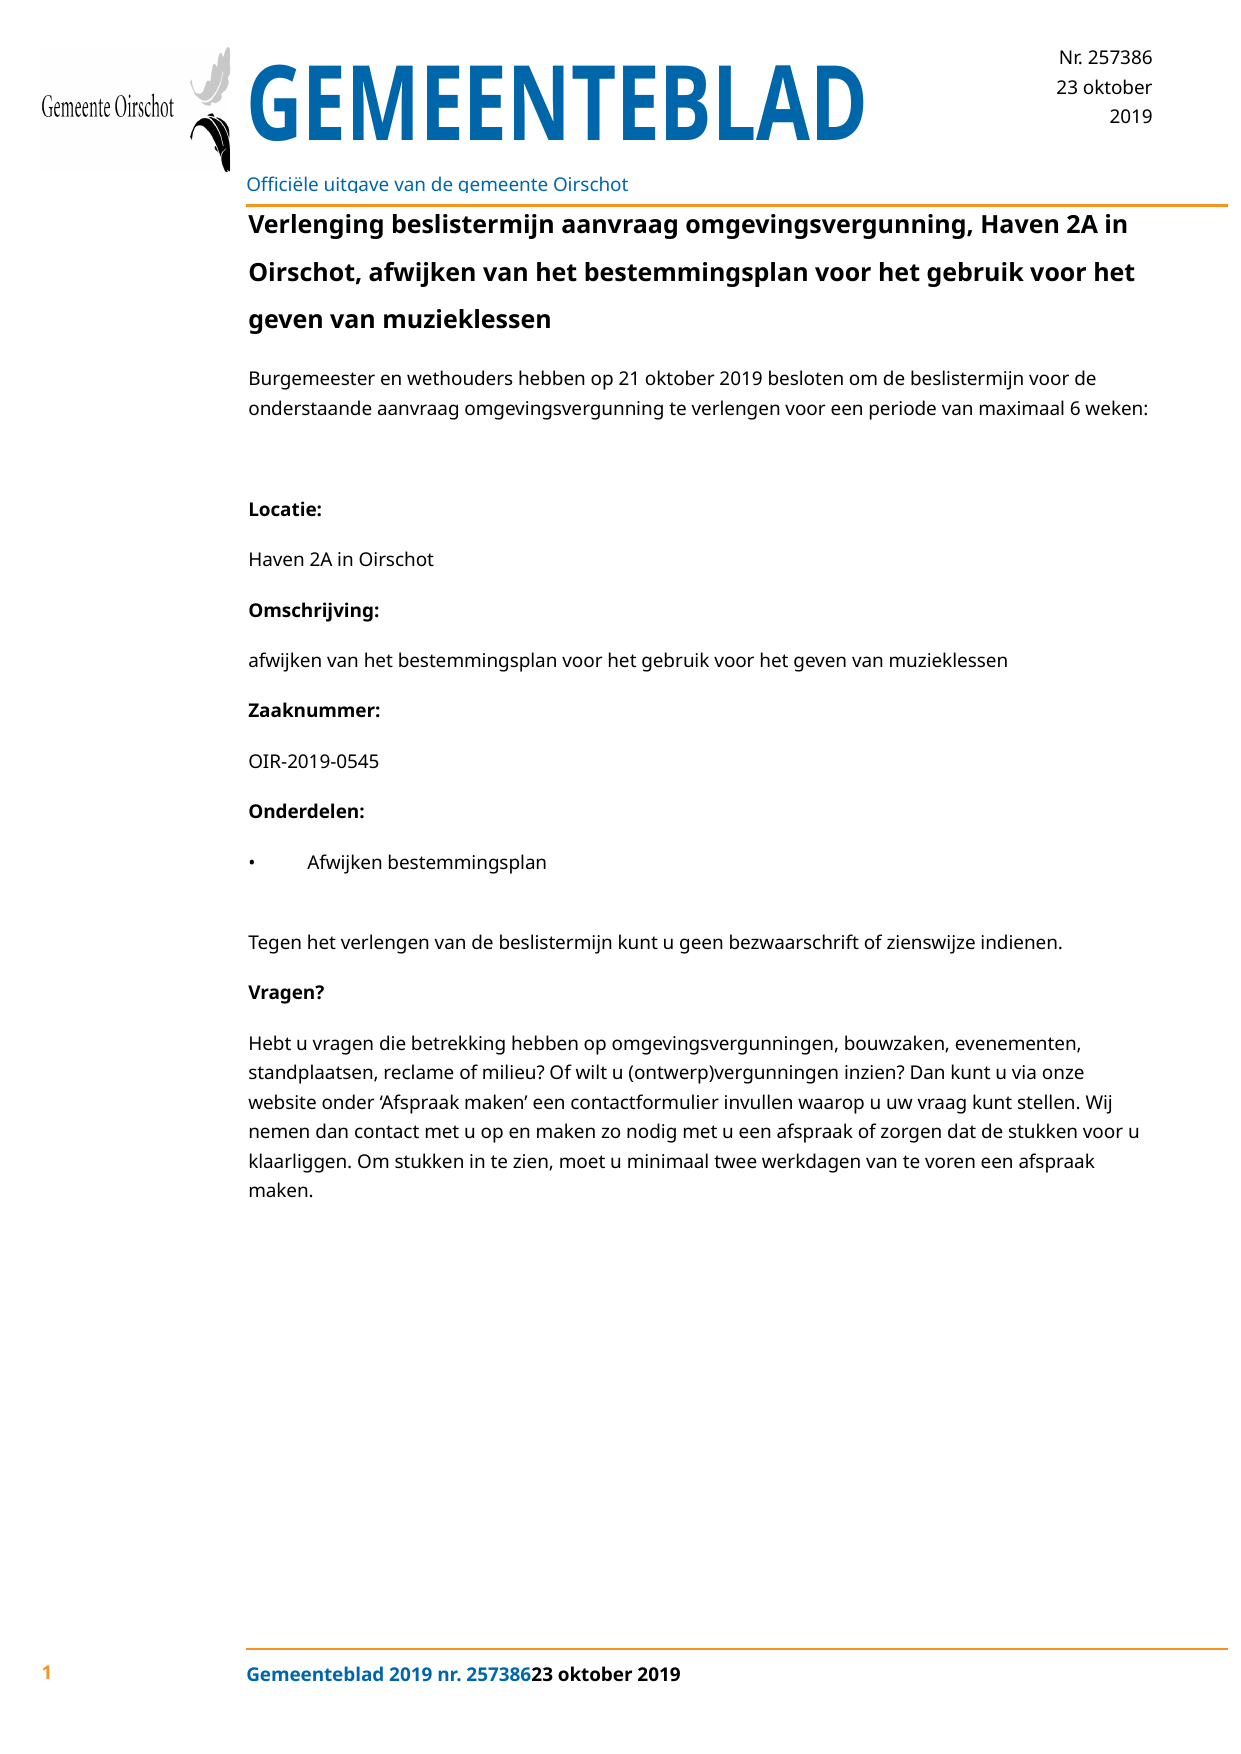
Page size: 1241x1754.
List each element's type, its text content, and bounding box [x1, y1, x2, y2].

text Onderdelen: [248, 798, 1152, 824]
text Omschrijving: [248, 597, 1152, 622]
text Locatie: [248, 496, 1152, 522]
text Haven 2A in Oirschot [248, 546, 1152, 572]
list Afwijken bestemmingsplan [248, 849, 1152, 874]
text OIR-2019-0545 [248, 748, 1152, 774]
text Hebt u vragen die betrekking hebben op omgevingsvergunningen, bouwzaken, evenementen, standplaatsen, reclame of milieu? Of wilt u (ontwerp)vergunningen inzien? Dan kunt u via onze website onder ‘Afspraak maken’ een contactformulier invullen waarop u uw vraag kunt stellen. Wij nemen dan contact met u op en maken zo nodig met u een afspraak of zorgen dat de stukken voor u klaarliggen. Om stukken in te zien, moet u minimaal twee werkdagen van te voren een afspraak maken. [248, 1030, 1152, 1203]
text Burgemeester en wethouders hebben op 21 oktober 2019 besloten om de beslistermijn voor de onderstaande aanvraag omgevingsvergunning te verlengen voor een periode van maximaal 6 weken: [248, 366, 1152, 421]
text Vragen? [248, 979, 1152, 1005]
text Tegen het verlengen van de beslistermijn kunt u geen bezwaarschrift of zienswijze indienen. [248, 929, 1152, 954]
text Zaaknummer: [248, 698, 1152, 723]
picture [41, 47, 231, 172]
text afwijken van het bestemmingsplan voor het gebruik voor het geven van muzieklessen [248, 647, 1152, 673]
text Verlenging beslistermijn aanvraag omgevingsvergunning, Haven 2A in Oirschot, afwijken van het bestemmingsplan voor het gebruik voor het geven van muzieklessen [248, 207, 1152, 336]
